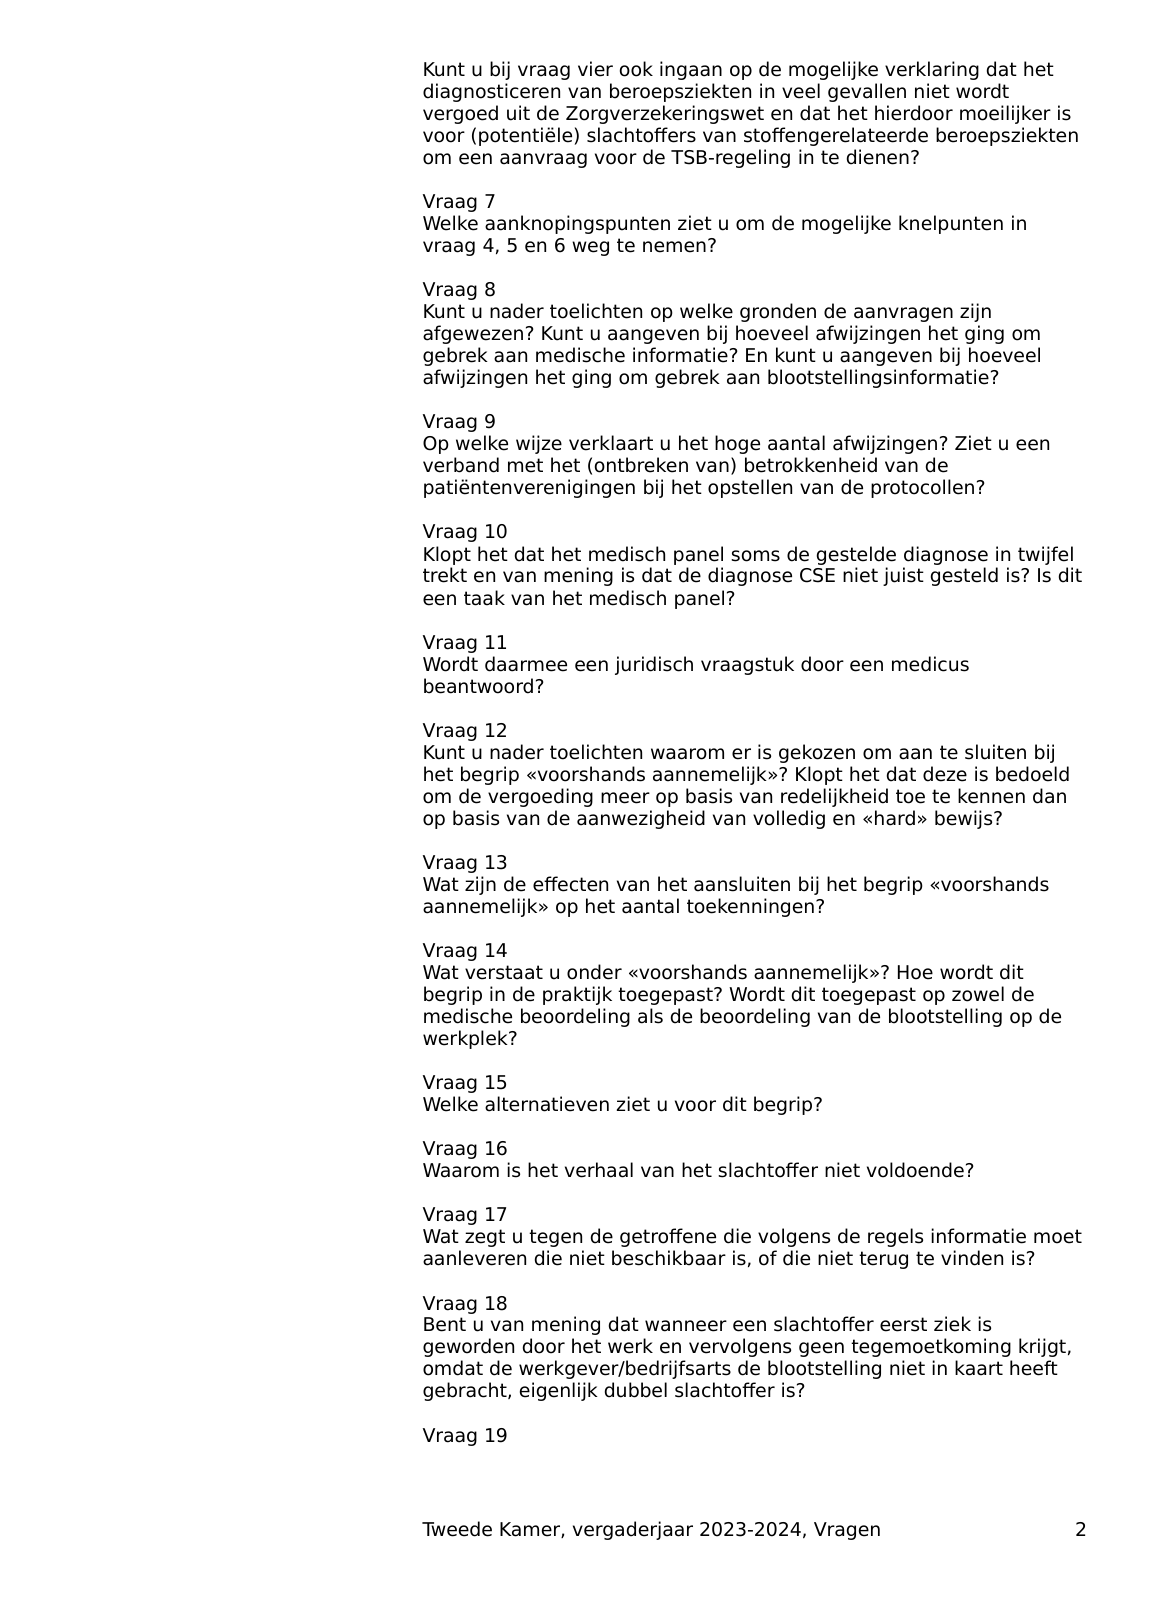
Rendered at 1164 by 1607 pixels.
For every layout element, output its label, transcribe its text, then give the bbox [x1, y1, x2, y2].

text Vraag 12 [422, 720, 1087, 742]
text Vraag 8 [422, 279, 1087, 301]
text Vraag 16 [422, 1138, 1087, 1160]
text Op welke wijze verklaart u het hoge aantal afwijzingen? Ziet u een verband met het (ontbreken van) betrokkenheid van de patiëntenverenigingen bij het opstellen van de protocollen? [422, 433, 1087, 499]
text Wordt daarmee een juridisch vraagstuk door een medicus beantwoord? [422, 653, 1087, 697]
text Vraag 13 [422, 852, 1087, 874]
text Vraag 14 [422, 940, 1087, 962]
text Vraag 11 [422, 632, 1087, 653]
text Welke aanknopingspunten ziet u om de mogelijke knelpunten in vraag 4, 5 en 6 weg te nemen? [422, 213, 1087, 257]
text Wat zegt u tegen de getroffene die volgens de regels informatie moet aanleveren die niet beschikbaar is, of die niet terug te vinden is? [422, 1226, 1087, 1270]
text Vraag 19 [422, 1424, 1087, 1446]
text Vraag 17 [422, 1204, 1087, 1226]
text Kunt u nader toelichten op welke gronden de aanvragen zijn afgewezen? Kunt u aangeven bij hoeveel afwijzingen het ging om gebrek aan medische informatie? En kunt u aangeven bij hoeveel afwijzingen het ging om gebrek aan blootstellingsinformatie? [422, 301, 1087, 389]
text Vraag 9 [422, 411, 1087, 433]
text Kunt u bij vraag vier ook ingaan op de mogelijke verklaring dat het diagnosticeren van beroepsziekten in veel gevallen niet wordt vergoed uit de Zorgverzekeringswet en dat het hierdoor moeilijker is voor (potentiële) slachtoffers van stoffengerelateerde beroepsziekten om een aanvraag voor de TSB-regeling in te dienen? [422, 59, 1087, 169]
text Wat verstaat u onder «voorshands aannemelijk»? Hoe wordt dit begrip in de praktijk toegepast? Wordt dit toegepast op zowel de medische beoordeling als de beoordeling van de blootstelling op de werkplek? [422, 962, 1087, 1050]
text Bent u van mening dat wanneer een slachtoffer eerst ziek is geworden door het werk en vervolgens geen tegemoetkoming krijgt, omdat de werkgever/bedrijfsarts de blootstelling niet in kaart heeft gebracht, eigenlijk dubbel slachtoffer is? [422, 1314, 1087, 1402]
text Vraag 15 [422, 1072, 1087, 1094]
text Vraag 7 [422, 191, 1087, 213]
text Kunt u nader toelichten waarom er is gekozen om aan te sluiten bij het begrip «voorshands aannemelijk»? Klopt het dat deze is bedoeld om de vergoeding meer op basis van redelijkheid toe te kennen dan op basis van de aanwezigheid van volledig en «hard» bewijs? [422, 742, 1087, 829]
text Wat zijn de effecten van het aansluiten bij het begrip «voorshands aannemelijk» op het aantal toekenningen? [422, 874, 1087, 918]
text Klopt het dat het medisch panel soms de gestelde diagnose in twijfel trekt en van mening is dat de diagnose CSE niet juist gesteld is? Is dit een taak van het medisch panel? [422, 543, 1087, 609]
text Waarom is het verhaal van het slachtoffer niet voldoende? [422, 1160, 1087, 1182]
text Vraag 10 [422, 521, 1087, 543]
text Vraag 18 [422, 1292, 1087, 1314]
text Welke alternatieven ziet u voor dit begrip? [422, 1094, 1087, 1116]
